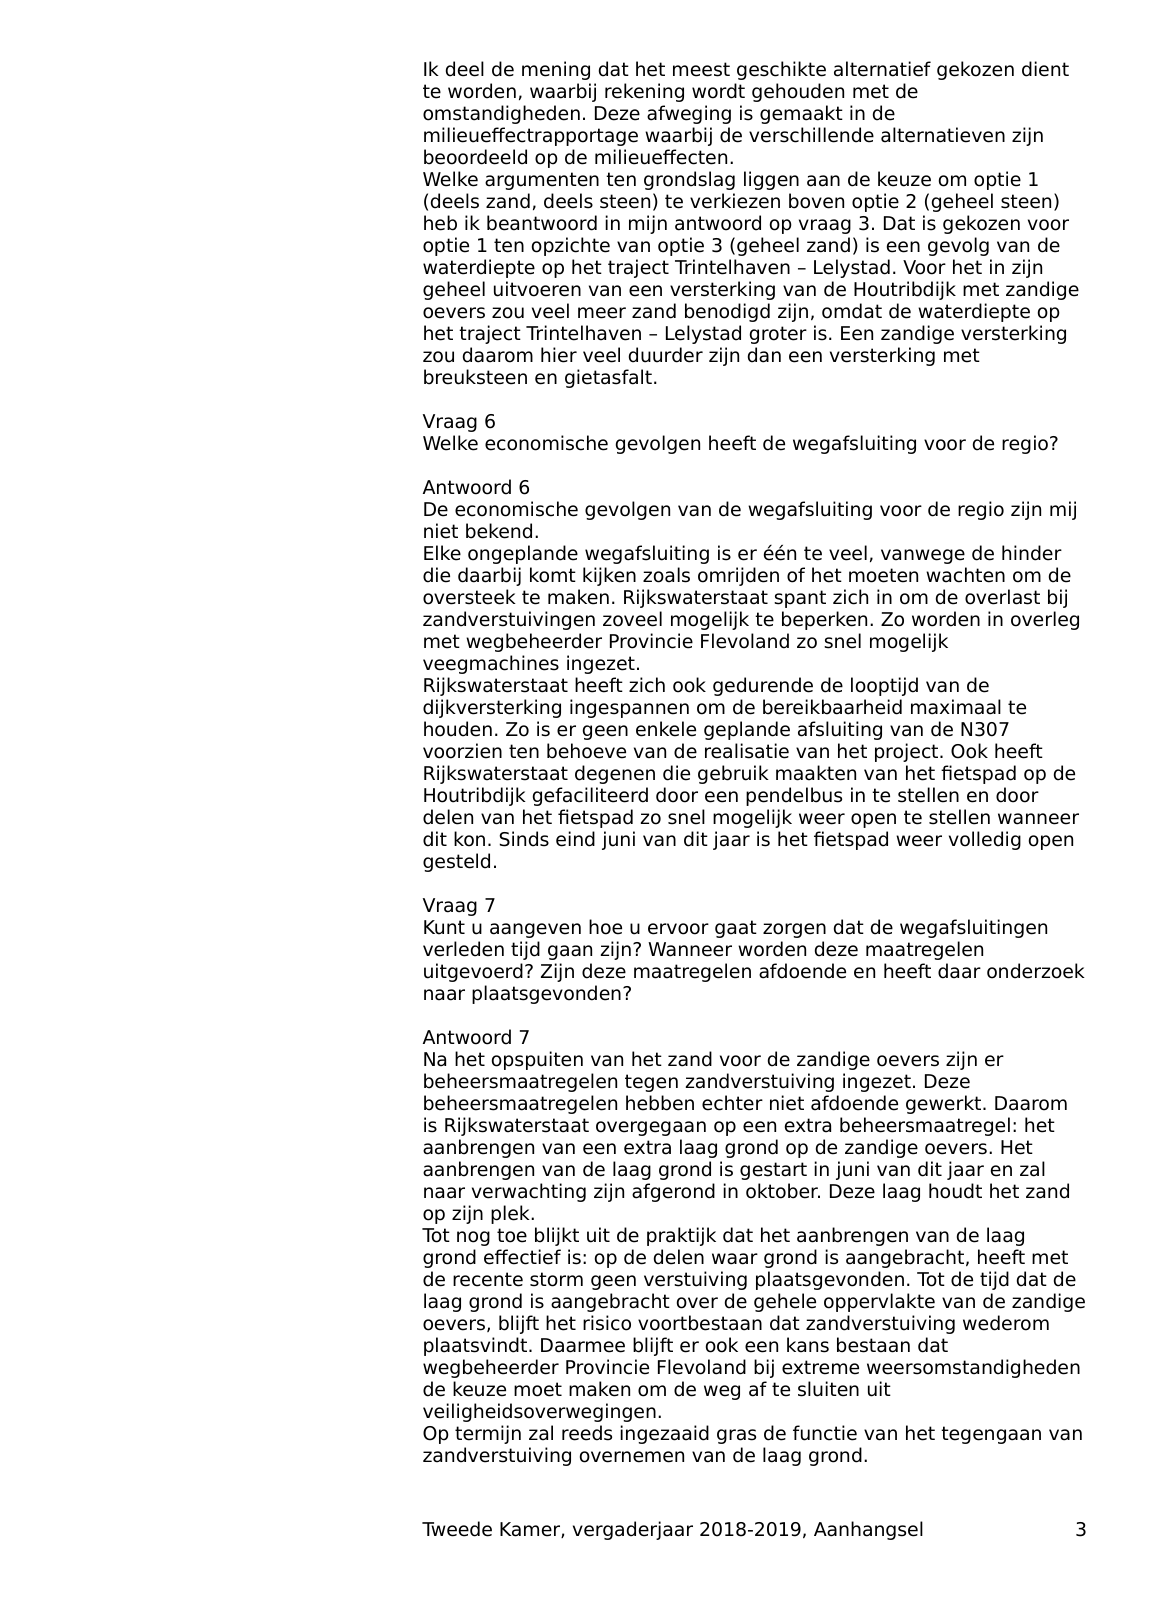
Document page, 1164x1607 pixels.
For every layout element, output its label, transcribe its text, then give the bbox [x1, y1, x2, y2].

text Welke argumenten ten grondslag liggen aan de keuze om optie 1 (deels zand, deels steen) te verkiezen boven optie 2 (geheel steen) heb ik beantwoord in mijn antwoord op vraag 3. Dat is gekozen voor optie 1 ten opzichte van optie 3 (geheel zand) is een gevolg van de waterdiepte op het traject Trintelhaven – Lelystad. Voor het in zijn geheel uitvoeren van een versterking van de Houtribdijk met zandige oevers zou veel meer zand benodigd zijn, omdat de waterdiepte op het traject Trintelhaven – Lelystad groter is. Een zandige versterking zou daarom hier veel duurder zijn dan een versterking met breuksteen en gietasfalt. [422, 169, 1087, 389]
text Kunt u aangeven hoe u ervoor gaat zorgen dat de wegafsluitingen verleden tijd gaan zijn? Wanneer worden deze maatregelen uitgevoerd? Zijn deze maatregelen afdoende en heeft daar onderzoek naar plaatsgevonden? [422, 917, 1087, 1005]
text Antwoord 7 [422, 1027, 1087, 1049]
text Vraag 7 [422, 895, 1087, 917]
text Na het opspuiten van het zand voor de zandige oevers zijn er beheersmaatregelen tegen zandverstuiving ingezet. Deze beheersmaatregelen hebben echter niet afdoende gewerkt. Daarom is Rijkswaterstaat overgegaan op een extra beheersmaatregel: het aanbrengen van een extra laag grond op de zandige oevers. Het aanbrengen van de laag grond is gestart in juni van dit jaar en zal naar verwachting zijn afgerond in oktober. Deze laag houdt het zand op zijn plek. [422, 1049, 1087, 1225]
text Elke ongeplande wegafsluiting is er één te veel, vanwege de hinder die daarbij komt kijken zoals omrijden of het moeten wachten om de oversteek te maken. Rijkswaterstaat spant zich in om de overlast bij zandverstuivingen zoveel mogelijk te beperken. Zo worden in overleg met wegbeheerder Provincie Flevoland zo snel mogelijk veegmachines ingezet. [422, 543, 1087, 675]
text Antwoord 6 [422, 477, 1087, 499]
text Rijkswaterstaat heeft zich ook gedurende de looptijd van de dijkversterking ingespannen om de bereikbaarheid maximaal te houden. Zo is er geen enkele geplande afsluiting van de N307 voorzien ten behoeve van de realisatie van het project. Ook heeft Rijkswaterstaat degenen die gebruik maakten van het fietspad op de Houtribdijk gefaciliteerd door een pendelbus in te stellen en door delen van het fietspad zo snel mogelijk weer open te stellen wanneer dit kon. Sinds eind juni van dit jaar is het fietspad weer volledig open gesteld. [422, 675, 1087, 873]
text De economische gevolgen van de wegafsluiting voor de regio zijn mij niet bekend. [422, 499, 1087, 543]
text Welke economische gevolgen heeft de wegafsluiting voor de regio? [422, 433, 1087, 455]
text Vraag 6 [422, 411, 1087, 433]
text Tot nog toe blijkt uit de praktijk dat het aanbrengen van de laag grond effectief is: op de delen waar grond is aangebracht, heeft met de recente storm geen verstuiving plaatsgevonden. Tot de tijd dat de laag grond is aangebracht over de gehele oppervlakte van de zandige oevers, blijft het risico voortbestaan dat zandverstuiving wederom plaatsvindt. Daarmee blijft er ook een kans bestaan dat wegbeheerder Provincie Flevoland bij extreme weersomstandigheden de keuze moet maken om de weg af te sluiten uit veiligheidsoverwegingen. [422, 1225, 1087, 1423]
text Op termijn zal reeds ingezaaid gras de functie van het tegengaan van zandverstuiving overnemen van de laag grond. [422, 1423, 1087, 1467]
text Ik deel de mening dat het meest geschikte alternatief gekozen dient te worden, waarbij rekening wordt gehouden met de omstandigheden. Deze afweging is gemaakt in de milieueffectrapportage waarbij de verschillende alternatieven zijn beoordeeld op de milieueffecten. [422, 59, 1087, 169]
